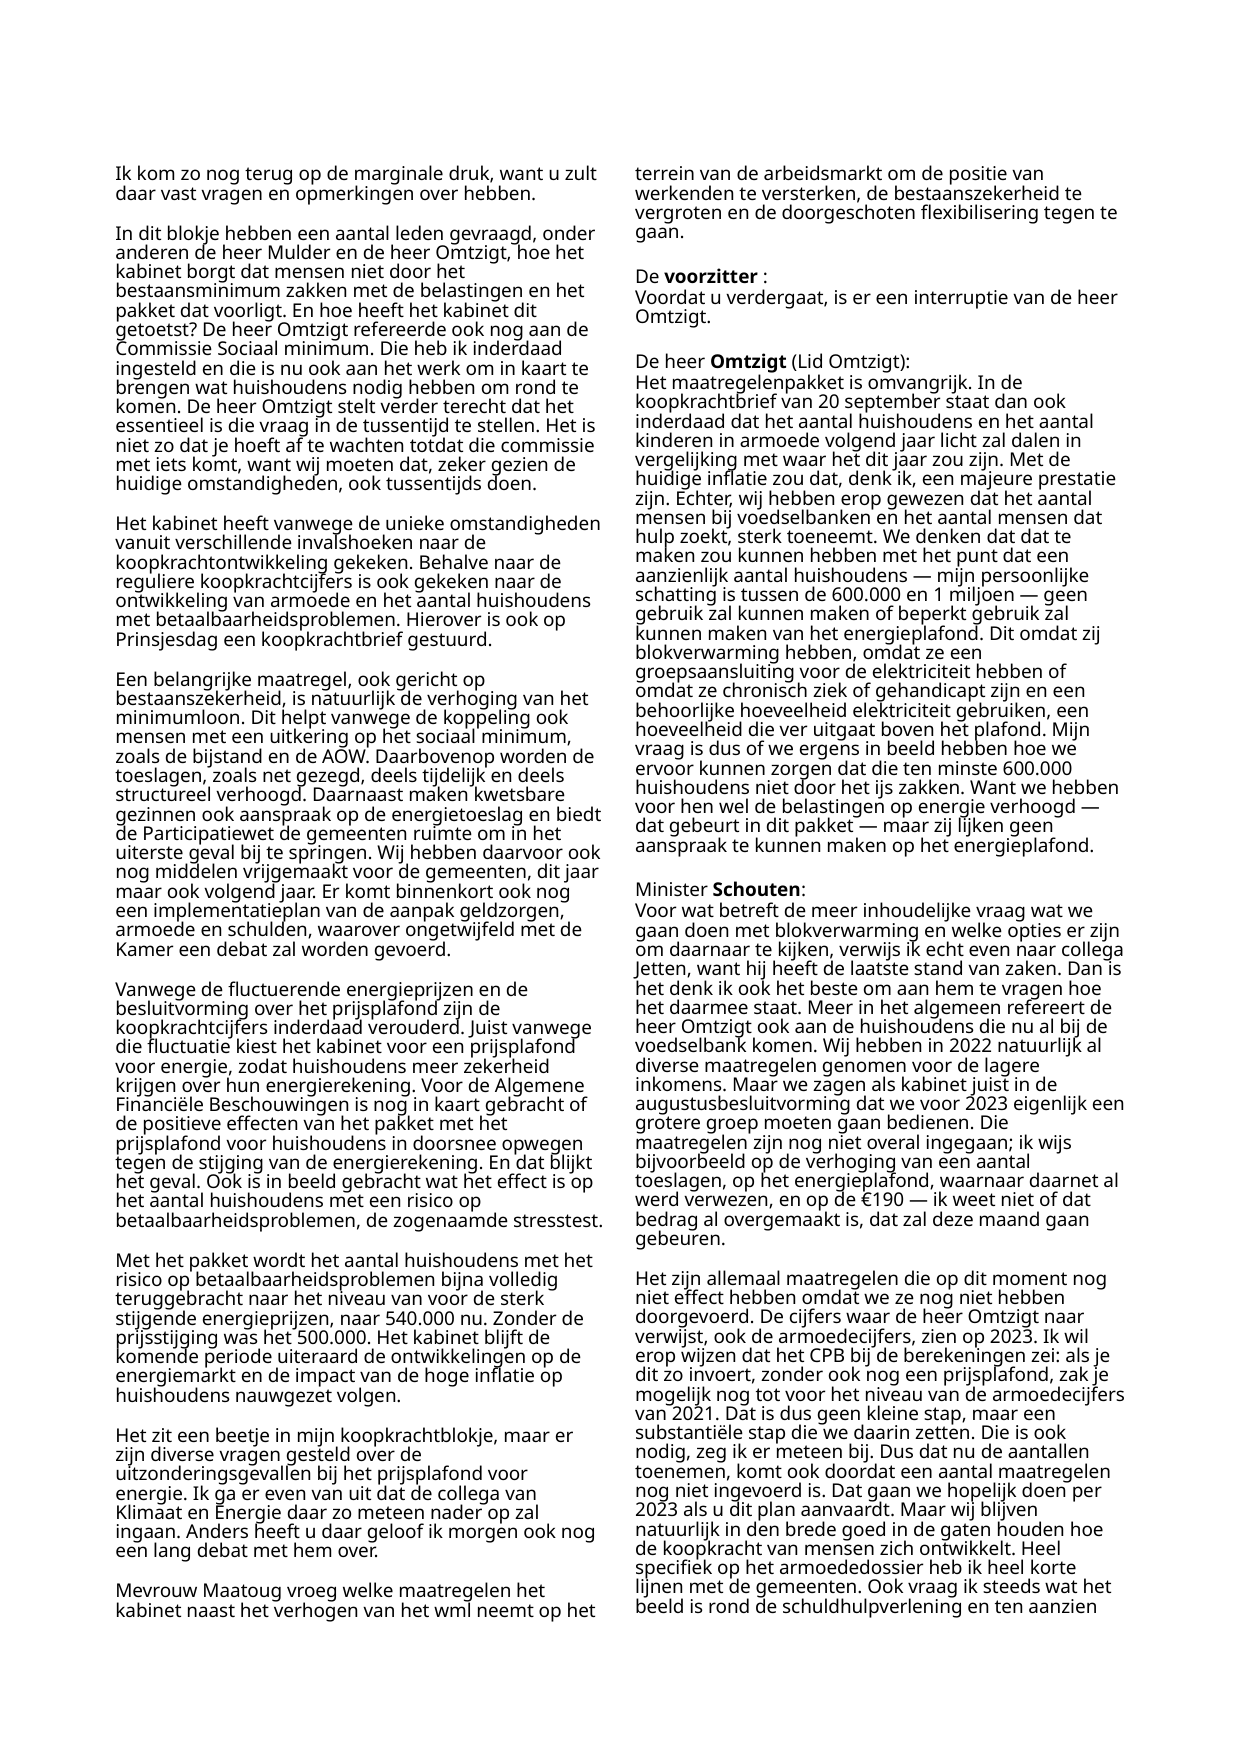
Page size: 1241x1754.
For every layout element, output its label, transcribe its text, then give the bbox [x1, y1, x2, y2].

text Een belangrijke maatregel, ook gericht op bestaanszekerheid, is natuurlijk de verhoging van het minimumloon. Dit helpt vanwege de koppeling ook mensen met een uitkering op het sociaal minimum, zoals de bijstand en de AOW. Daarbovenop worden de toeslagen, zoals net gezegd, deels tijdelijk en deels structureel verhoogd. Daarnaast maken kwetsbare gezinnen ook aanspraak op de energietoeslag en biedt de Participatiewet de gemeenten ruimte om in het uiterste geval bij te springen. Wij hebben daarvoor ook nog middelen vrijgemaakt voor de gemeenten, dit jaar maar ook volgend jaar. Er komt binnenkort ook nog een implementatieplan van de aanpak geldzorgen, armoede en schulden, waarover ongetwijfeld met de Kamer een debat zal worden gevoerd. [115, 671, 605, 960]
text Met het pakket wordt het aantal huishoudens met het risico op betaalbaarheidsproblemen bijna volledig teruggebracht naar het niveau van voor de sterk stijgende energieprijzen, naar 540.000 nu. Zonder de prijsstijging was het 500.000. Het kabinet blijft de komende periode uiteraard de ontwikkelingen op de energiemarkt en de impact van de hoge inflatie op huishoudens nauwgezet volgen. [115, 1252, 605, 1406]
text De heer Omtzigt (Lid Omtzigt): [635, 348, 1125, 374]
text Voor wat betreft de meer inhoudelijke vraag wat we gaan doen met blokverwarming en welke opties er zijn om daarnaar te kijken, verwijs ik echt even naar collega Jetten, want hij heeft de laatste stand van zaken. Dan is het denk ik ook het beste om aan hem te vragen hoe het daarmee staat. Meer in het algemeen refereert de heer Omtzigt ook aan de huishoudens die nu al bij de voedselbank komen. Wij hebben in 2022 natuurlijk al diverse maatregelen genomen voor de lagere inkomens. Maar we zagen als kabinet juist in de augustusbesluitvorming dat we voor 2023 eigenlijk een grotere groep moeten gaan bedienen. Die maatregelen zijn nog niet overal ingegaan; ik wijs bijvoorbeeld op de verhoging van een aantal toeslagen, op het energieplafond, waarnaar daarnet al werd verwezen, en op de €190 — ik weet niet of dat bedrag al overgemaakt is, dat zal deze maand gaan gebeuren. [635, 902, 1125, 1249]
text Voordat u verdergaat, is er een interruptie van de heer Omtzigt. [635, 289, 1125, 327]
text Vanwege de fluctuerende energieprijzen en de besluitvorming over het prijsplafond zijn de koopkrachtcijfers inderdaad verouderd. Juist vanwege die fluctuatie kiest het kabinet voor een prijsplafond voor energie, zodat huishoudens meer zekerheid krijgen over hun energierekening. Voor de Algemene Financiële Beschouwingen is nog in kaart gebracht of de positieve effecten van het pakket met het prijsplafond voor huishoudens in doorsnee opwegen tegen de stijging van de energierekening. En dat blijkt het geval. Ook is in beeld gebracht wat het effect is op het aantal huishoudens met een risico op betaalbaarheidsproblemen, de zogenaamde stresstest. [115, 981, 605, 1231]
text terrein van de arbeidsmarkt om de positie van werkenden te versterken, de bestaanszekerheid te vergroten en de doorgeschoten flexibilisering tegen te gaan. [635, 165, 1125, 242]
text Het zijn allemaal maatregelen die op dit moment nog niet effect hebben omdat we ze nog niet hebben doorgevoerd. De cijfers waar de heer Omtzigt naar verwijst, ook de armoedecijfers, zien op 2023. Ik wil erop wijzen dat het CPB bij de berekeningen zei: als je dit zo invoert, zonder ook nog een prijsplafond, zak je mogelijk nog tot voor het niveau van de armoedecijfers van 2021. Dat is dus geen kleine stap, maar een substantiële stap die we daarin zetten. Die is ook nodig, zeg ik er meteen bij. Dus dat nu de aantallen toenemen, komt ook doordat een aantal maatregelen nog niet ingevoerd is. Dat gaan we hopelijk doen per 2023 als u dit plan aanvaardt. Maar wij blijven natuurlijk in den brede goed in de gaten houden hoe de koopkracht van mensen zich ontwikkelt. Heel specifiek op het armoededossier heb ik heel korte lijnen met de gemeenten. Ook vraag ik steeds wat het beeld is rond de schuldhulpverlening en ten aanzien [635, 1270, 1125, 1617]
text Mevrouw Maatoug vroeg welke maatregelen het kabinet naast het verhogen van het wml neemt op het [115, 1582, 605, 1621]
text Ik kom zo nog terug op de marginale druk, want u zult daar vast vragen en opmerkingen over hebben. [115, 165, 605, 204]
text Het maatregelenpakket is omvangrijk. In de koopkrachtbrief van 20 september staat dan ook inderdaad dat het aantal huishoudens en het aantal kinderen in armoede volgend jaar licht zal dalen in vergelijking met waar het dit jaar zou zijn. Met de huidige inflatie zou dat, denk ik, een majeure prestatie zijn. Echter, wij hebben erop gewezen dat het aantal mensen bij voedselbanken en het aantal mensen dat hulp zoekt, sterk toeneemt. We denken dat dat te maken zou kunnen hebben met het punt dat een aanzienlijk aantal huishoudens — mijn persoonlijke schatting is tussen de 600.000 en 1 miljoen — geen gebruik zal kunnen maken of beperkt gebruik zal kunnen maken van het energieplafond. Dit omdat zij blokverwarming hebben, omdat ze een groepsaansluiting voor de elektriciteit hebben of omdat ze chronisch ziek of gehandicapt zijn en een behoorlijke hoeveelheid elektriciteit gebruiken, een hoeveelheid die ver uitgaat boven het plafond. Mijn vraag is dus of we ergens in beeld hebben hoe we ervoor kunnen zorgen dat die ten minste 600.000 huishoudens niet door het ijs zakken. Want we hebben voor hen wel de belastingen op energie verhoogd — dat gebeurt in dit pakket — maar zij lijken geen aanspraak te kunnen maken op het energieplafond. [635, 374, 1125, 856]
text Het zit een beetje in mijn koopkrachtblokje, maar er zijn diverse vragen gesteld over de uitzonderingsgevallen bij het prijsplafond voor energie. Ik ga er even van uit dat de collega van Klimaat en Energie daar zo meteen nader op zal ingaan. Anders heeft u daar geloof ik morgen ook nog een lang debat met hem over. [115, 1427, 605, 1562]
text Het kabinet heeft vanwege de unieke omstandigheden vanuit verschillende invalshoeken naar de koopkrachtontwikkeling gekeken. Behalve naar de reguliere koopkrachtcijfers is ook gekeken naar de ontwikkeling van armoede en het aantal huishoudens met betaalbaarheidsproblemen. Hierover is ook op Prinsjesdag een koopkrachtbrief gestuurd. [115, 515, 605, 650]
text De voorzitter : [635, 263, 1125, 289]
text In dit blokje hebben een aantal leden gevraagd, onder anderen de heer Mulder en de heer Omtzigt, hoe het kabinet borgt dat mensen niet door het bestaansminimum zakken met de belastingen en het pakket dat voorligt. En hoe heeft het kabinet dit getoetst? De heer Omtzigt refereerde ook nog aan de Commissie Sociaal minimum. Die heb ik inderdaad ingesteld en die is nu ook aan het werk om in kaart te brengen wat huishoudens nodig hebben om rond te komen. De heer Omtzigt stelt verder terecht dat het essentieel is die vraag in de tussentijd te stellen. Het is niet zo dat je hoeft af te wachten totdat die commissie met iets komt, want wij moeten dat, zeker gezien de huidige omstandigheden, ook tussentijds doen. [115, 224, 605, 494]
text Minister Schouten: [635, 877, 1125, 902]
